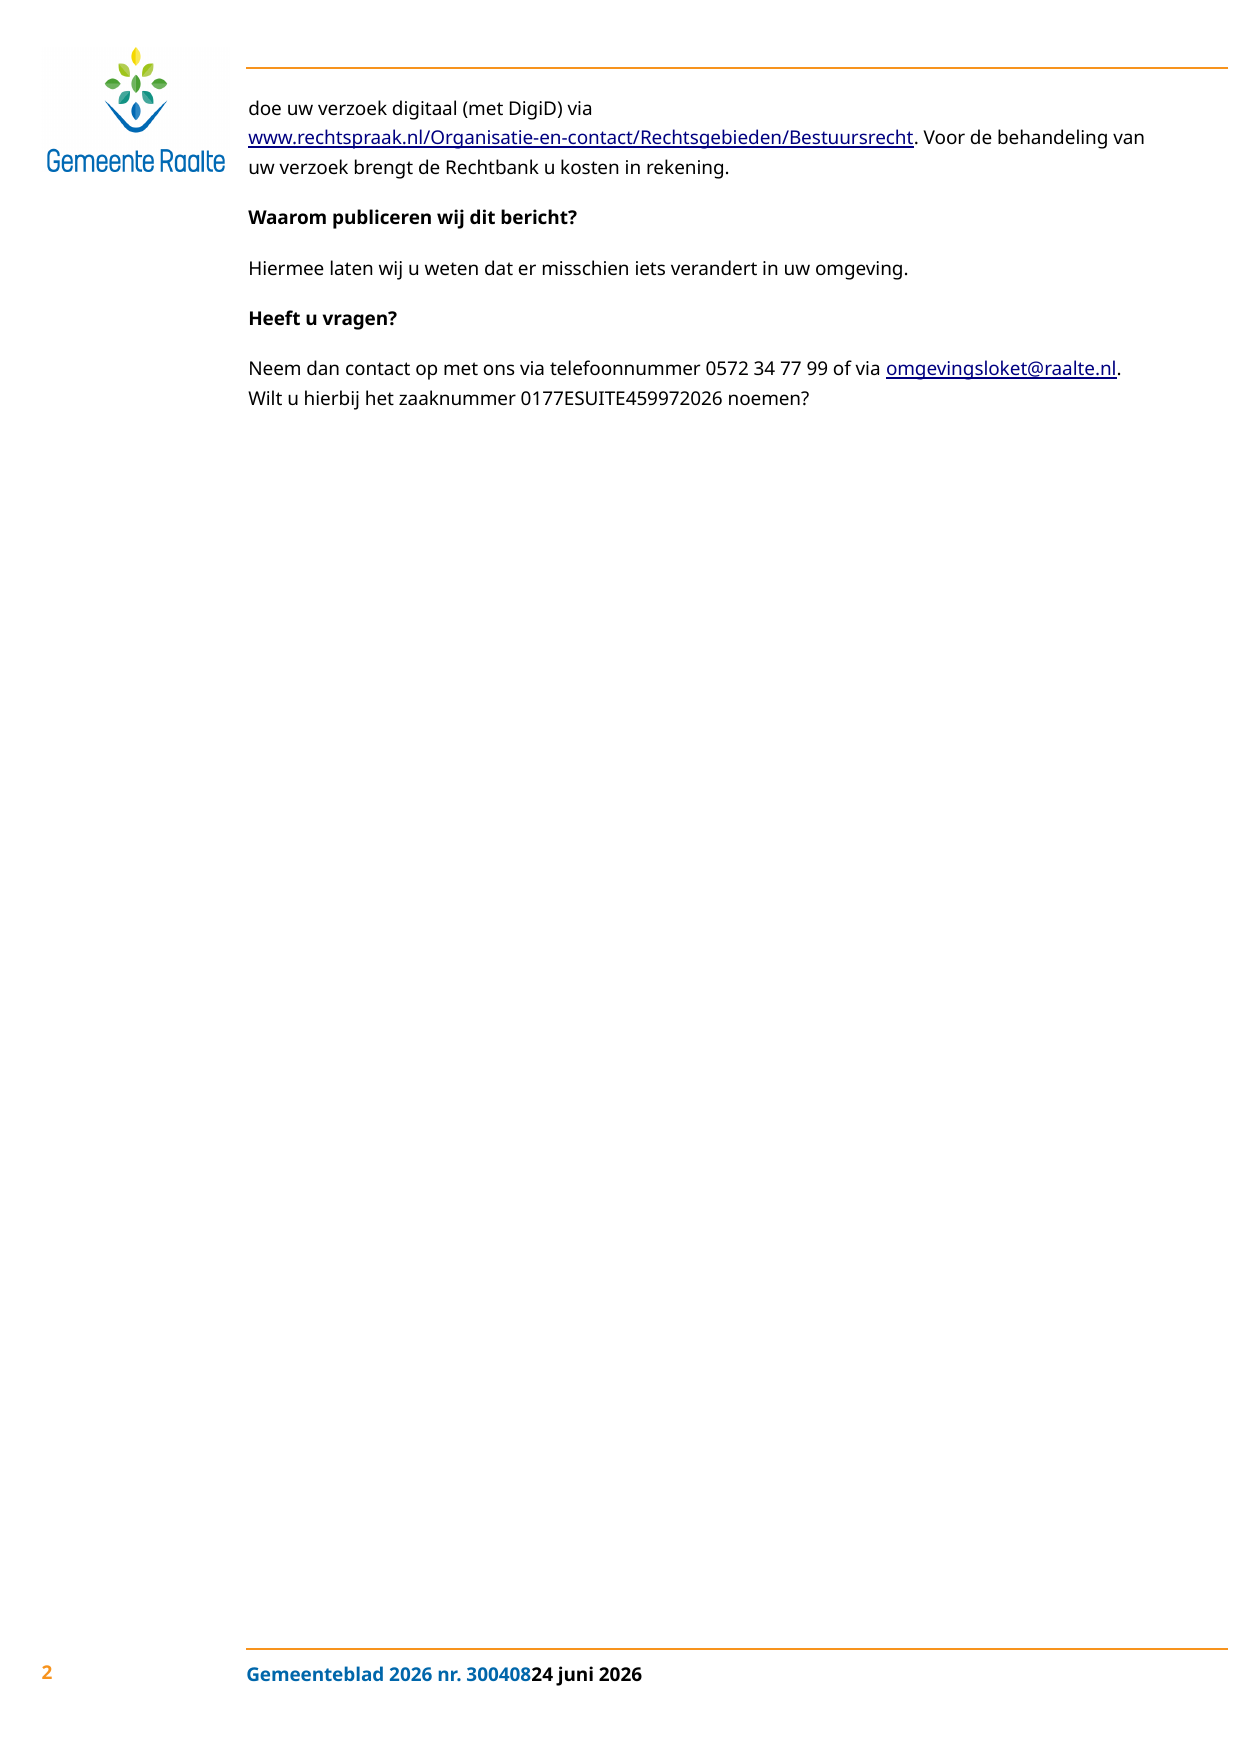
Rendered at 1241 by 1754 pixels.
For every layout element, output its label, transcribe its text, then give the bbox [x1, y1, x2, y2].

text Hiermee laten wij u weten dat er misschien iets verandert in uw omgeving. [248, 255, 1152, 281]
text Heeft u vragen? [248, 305, 1152, 331]
text doe uw verzoek digitaal (met DigiD) via www.rechtspraak.nl/Organisatie-en-contact/Rechtsgebieden/Bestuursrecht. Voor de behandeling van uw verzoek brengt de Rechtbank u kosten in rekening. [248, 95, 1152, 180]
text Waarom publiceren wij dit bericht? [248, 204, 1152, 230]
picture [41, 47, 231, 172]
text Neem dan contact op met ons via telefoonnummer 0572 34 77 99 of via omgevingsloket@raalte.nl. Wilt u hierbij het zaaknummer 0177ESUITE459972026 noemen? [248, 356, 1152, 411]
